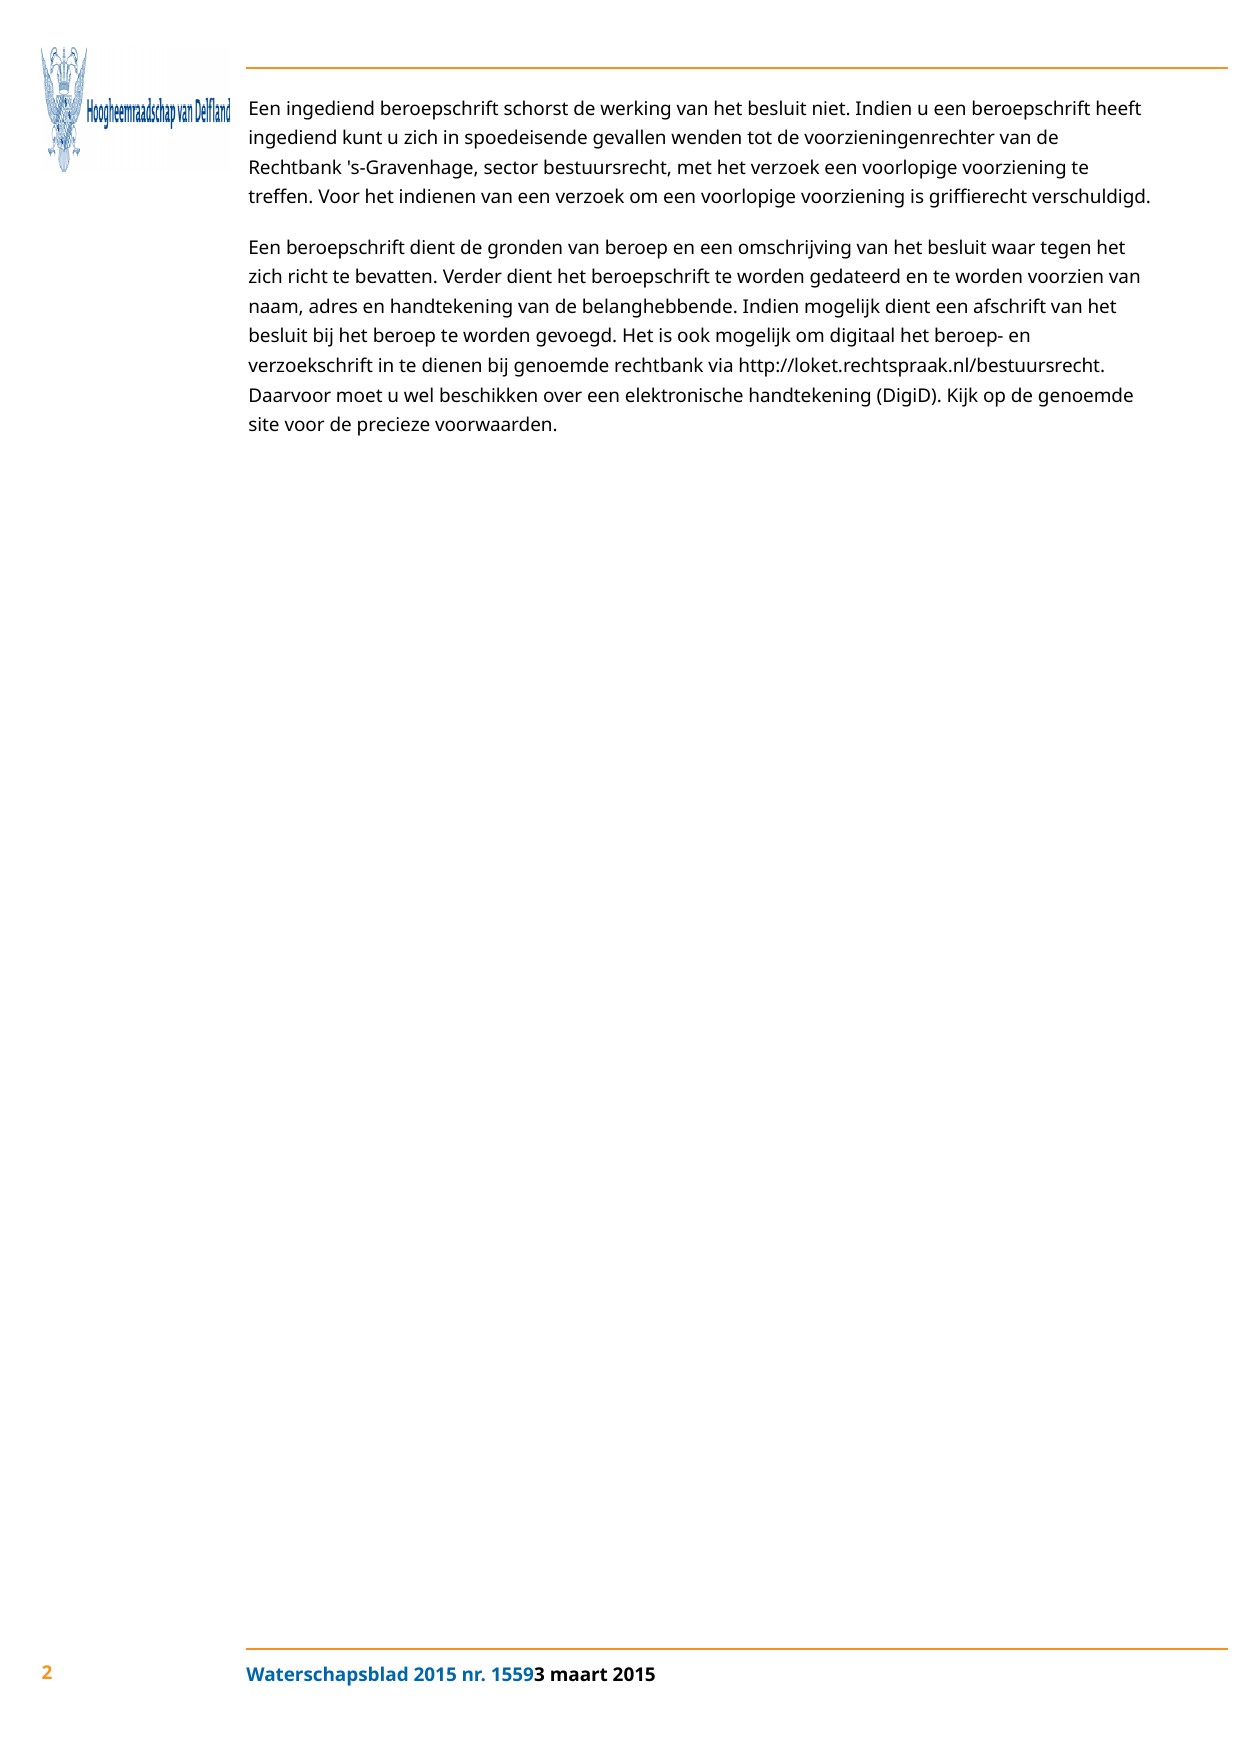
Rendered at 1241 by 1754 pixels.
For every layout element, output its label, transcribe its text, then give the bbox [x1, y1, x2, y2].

picture [41, 47, 231, 172]
text Een ingediend beroepschrift schorst de werking van het besluit niet. Indien u een beroepschrift heeft ingediend kunt u zich in spoedeisende gevallen wenden tot de voorzieningenrechter van de Rechtbank 's-Gravenhage, sector bestuursrecht, met het verzoek een voorlopige voorziening te treffen. Voor het indienen van een verzoek om een voorlopige voorziening is griffierecht verschuldigd. [248, 95, 1152, 209]
text Een beroepschrift dient de gronden van beroep en een omschrijving van het besluit waar tegen het zich richt te bevatten. Verder dient het beroepschrift te worden gedateerd en te worden voorzien van naam, adres en handtekening van de belanghebbende. Indien mogelijk dient een afschrift van het besluit bij het beroep te worden gevoegd. Het is ook mogelijk om digitaal het beroep- en verzoekschrift in te dienen bij genoemde rechtbank via http://loket.rechtspraak.nl/bestuursrecht. Daarvoor moet u wel beschikken over een elektronische handtekening (DigiD). Kijk op de genoemde site voor de precieze voorwaarden. [248, 234, 1152, 437]
